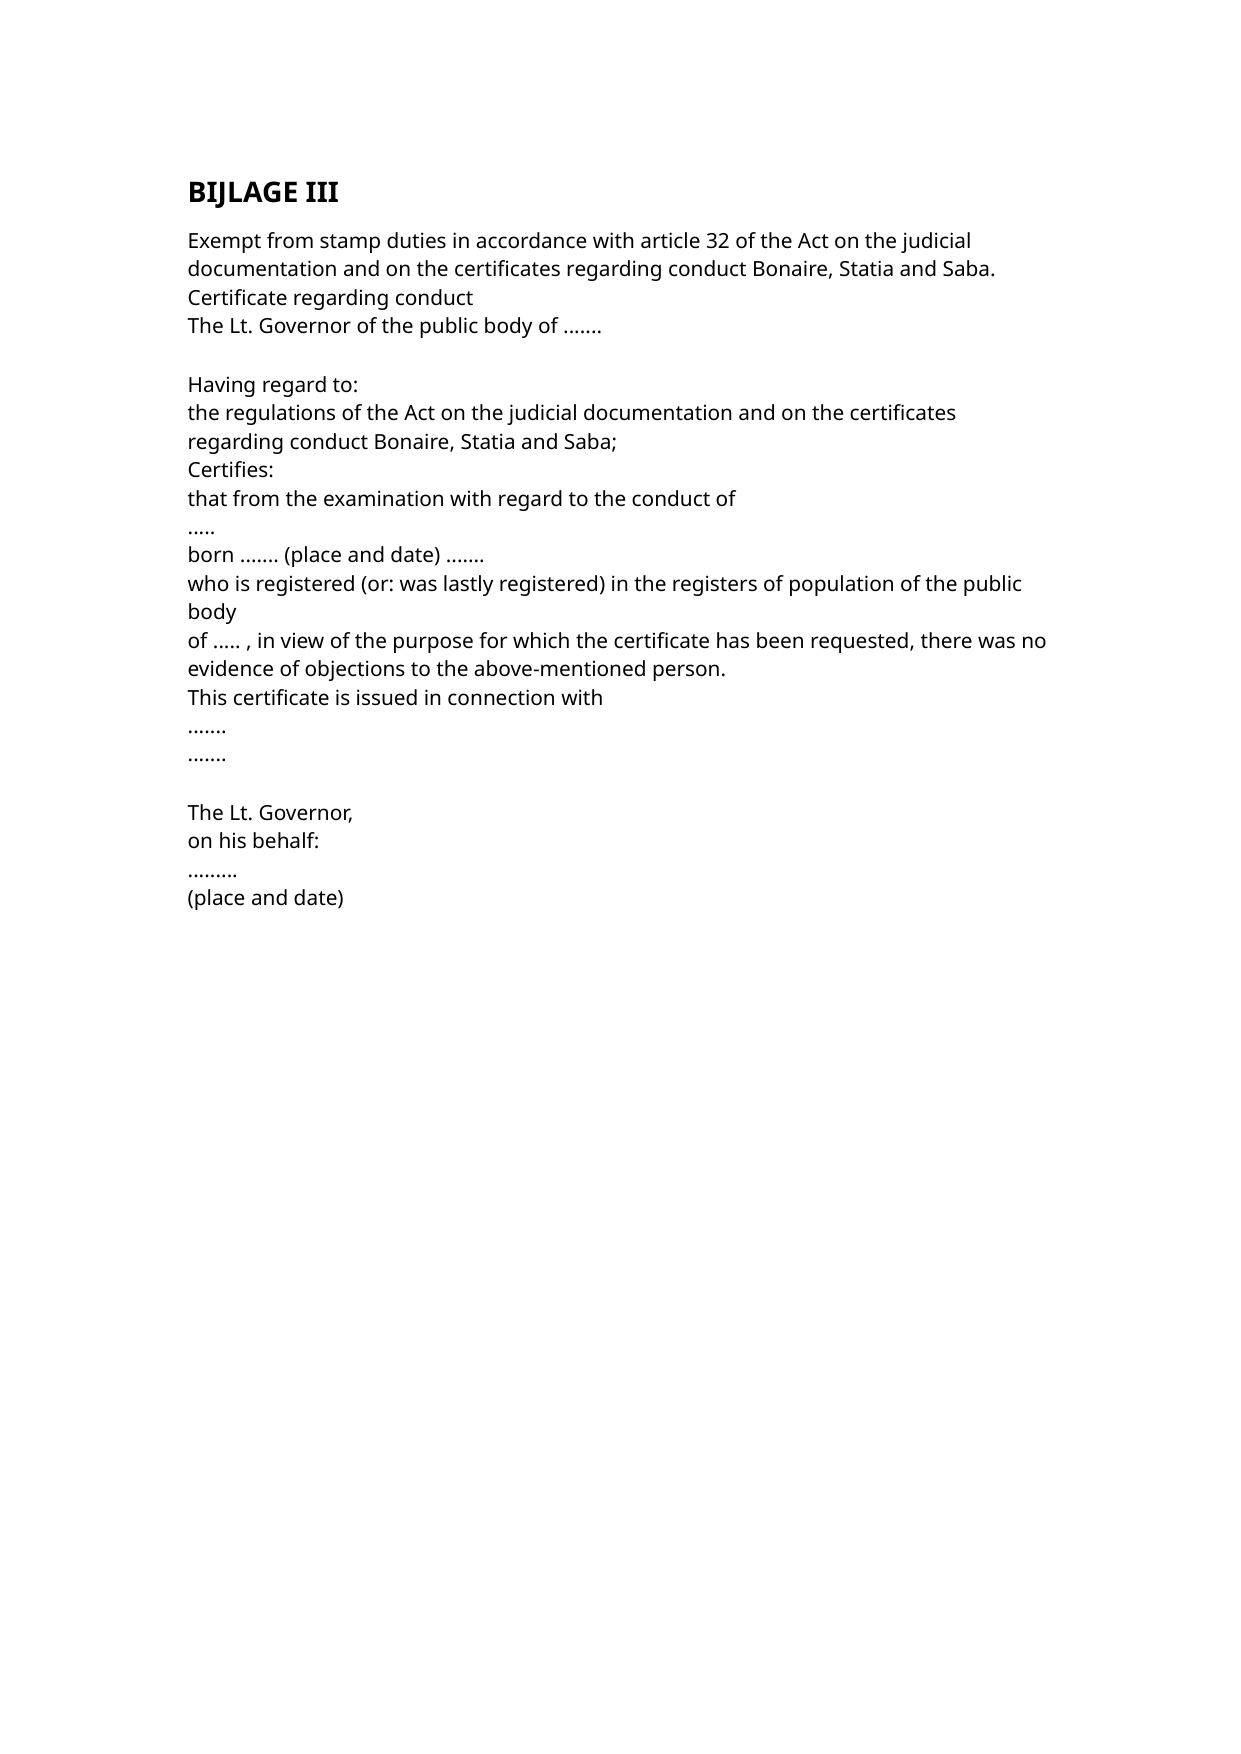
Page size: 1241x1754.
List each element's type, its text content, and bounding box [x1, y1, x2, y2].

text ....... [187, 739, 1053, 768]
text Certifies: [187, 455, 1053, 484]
text This certificate is issued in connection with [187, 683, 1053, 711]
text The Lt. Governor, [187, 798, 1053, 826]
text ......... [187, 855, 1053, 883]
text of ..... , in view of the purpose for which the certificate has been requested, there was no evidence of objections to the above-mentioned person. [187, 626, 1053, 683]
text that from the examination with regard to the conduct of [187, 484, 1053, 512]
text born ....... (place and date) ....... [187, 541, 1053, 569]
text Having regard to: [187, 370, 1053, 398]
text ....... [187, 711, 1053, 739]
text who is registered (or: was lastly registered) in the registers of population of the public body [187, 569, 1053, 626]
subtitle BIJLAGE III [187, 172, 1053, 211]
text The Lt. Governor of the public body of ....... [187, 311, 1053, 340]
text Certificate regarding conduct [187, 283, 1053, 311]
text the regulations of the Act on the judicial documentation and on the certificates regarding conduct Bonaire, Statia and Saba; [187, 398, 1053, 455]
text ..... [187, 512, 1053, 541]
text on his behalf: [187, 826, 1053, 855]
text (place and date) [187, 883, 1053, 912]
text Exempt from stamp duties in accordance with article 32 of the Act on the judicial documentation and on the certificates regarding conduct Bonaire, Statia and Saba. [187, 226, 1053, 283]
